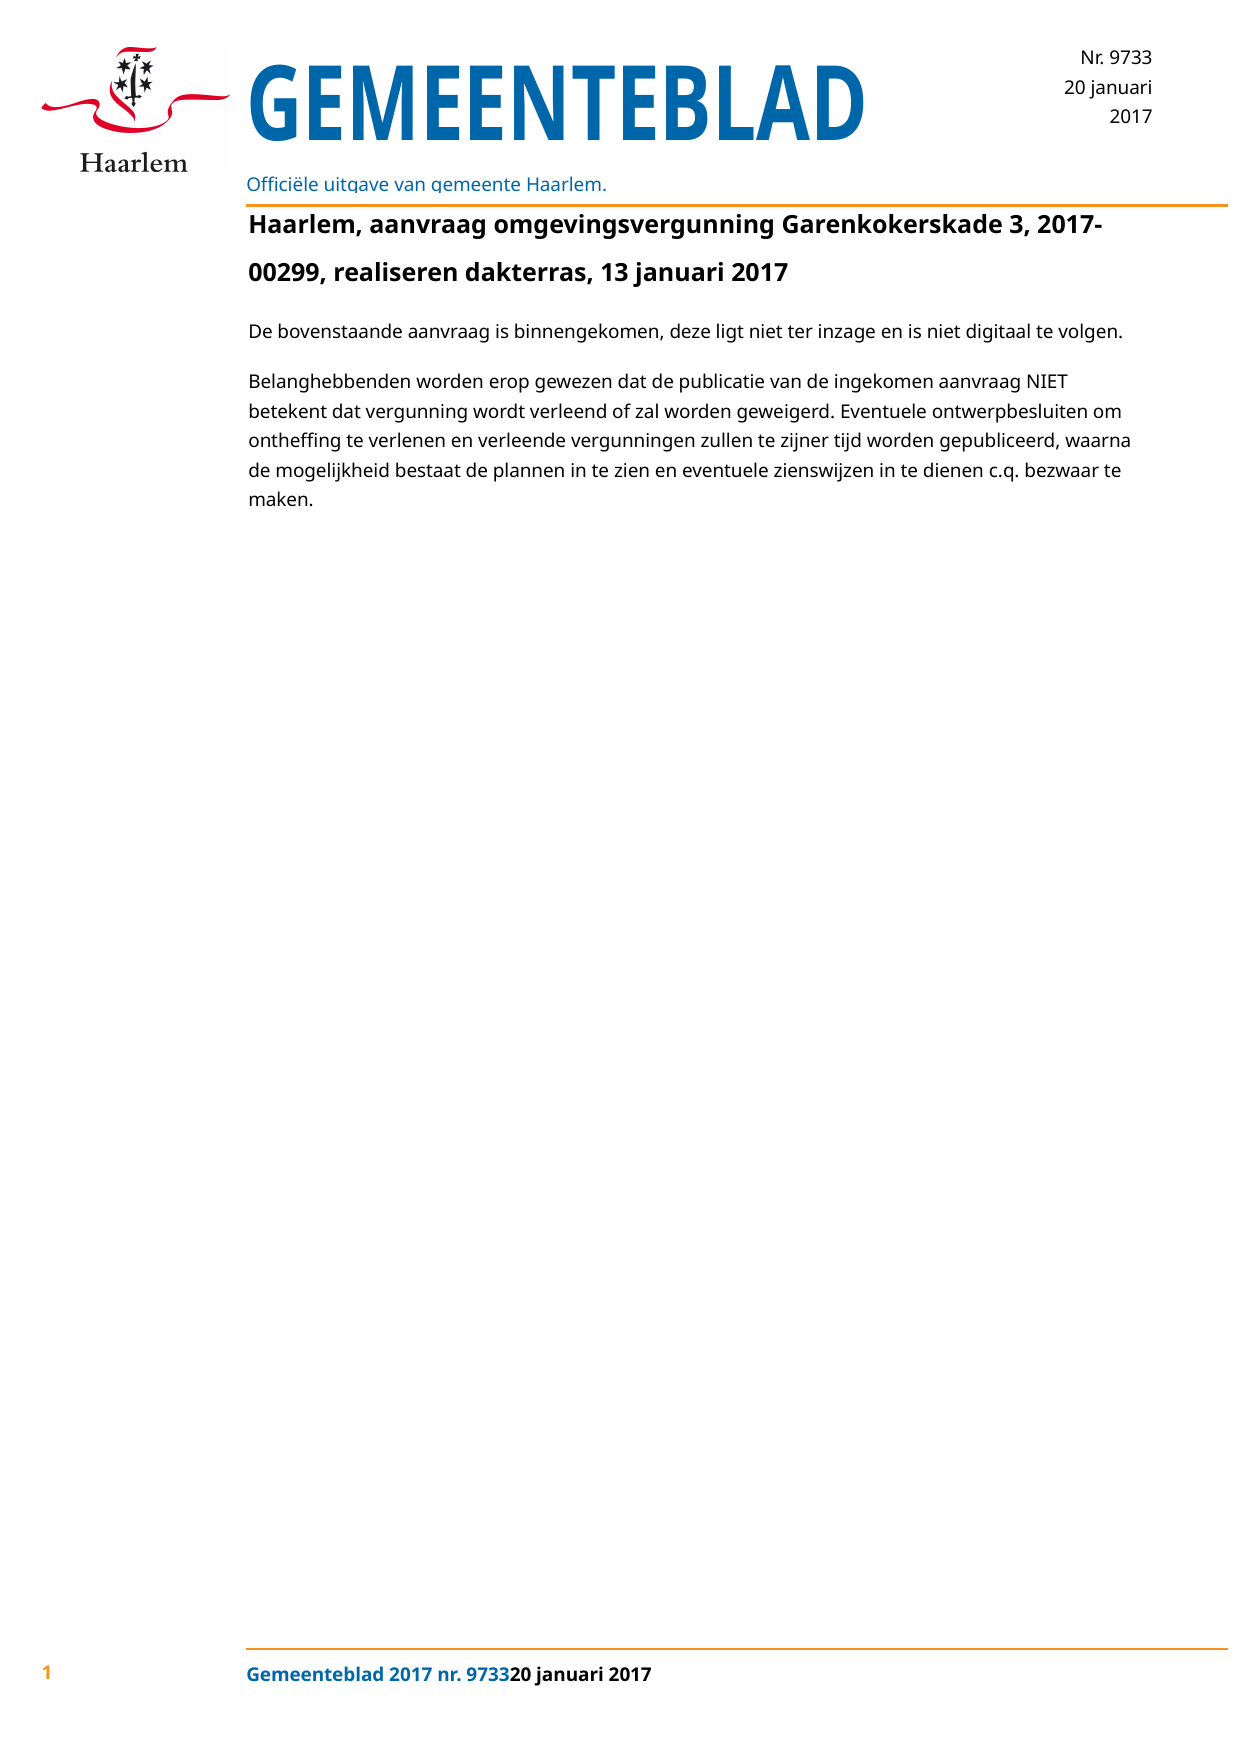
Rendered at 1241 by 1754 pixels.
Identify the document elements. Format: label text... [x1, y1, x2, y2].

text Haarlem, aanvraag omgevingsvergunning Garenkokerskade 3, 2017-00299, realiseren dakterras, 13 januari 2017 [248, 207, 1152, 288]
text De bovenstaande aanvraag is binnengekomen, deze ligt niet ter inzage en is niet digitaal te volgen. [248, 318, 1152, 344]
picture [41, 47, 231, 172]
text Belanghebbenden worden erop gewezen dat de publicatie van de ingekomen aanvraag NIET betekent dat vergunning wordt verleend of zal worden geweigerd. Eventuele ontwerpbesluiten om ontheffing te verlenen en verleende vergunningen zullen te zijner tijd worden gepubliceerd, waarna de mogelijkheid bestaat de plannen in te zien en eventuele zienswijzen in te dienen c.q. bezwaar te maken. [248, 368, 1152, 512]
